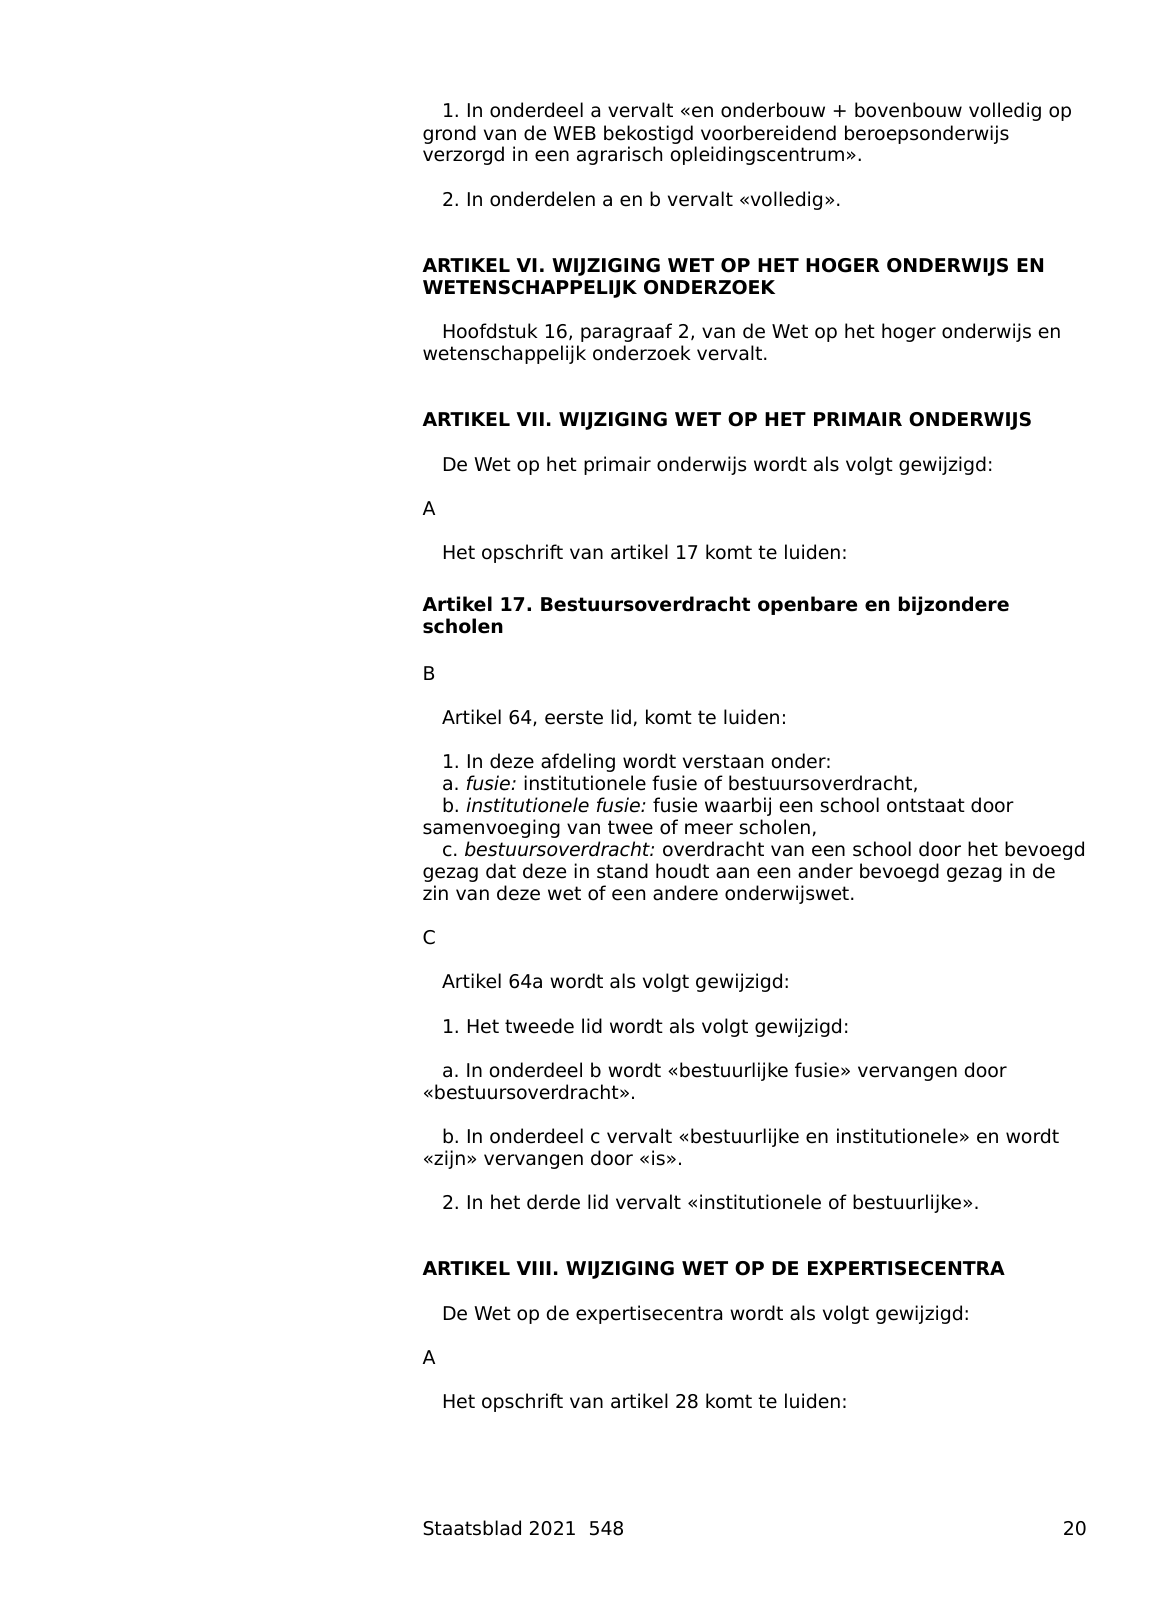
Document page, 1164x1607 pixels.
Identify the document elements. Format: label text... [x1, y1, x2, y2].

text b. institutionele fusie: fusie waarbij een school ontstaat door samenvoeging van twee of meer scholen, [422, 795, 1087, 839]
text De Wet op het primair onderwijs wordt als volgt gewijzigd: [422, 453, 1087, 476]
text a. fusie: institutionele fusie of bestuursoverdracht, [422, 773, 1087, 795]
text 1. In deze afdeling wordt verstaan onder: [422, 751, 1087, 773]
text a. In onderdeel b wordt «bestuurlijke fusie» vervangen door «bestuursoverdracht». [422, 1060, 1087, 1104]
subtitle ARTIKEL VII. WIJZIGING WET OP HET PRIMAIR ONDERWIJS [422, 409, 1087, 431]
subtitle ARTIKEL VI. WIJZIGING WET OP HET HOGER ONDERWIJS EN WETENSCHAPPELIJK ONDERZOEK [422, 255, 1087, 299]
subtitle Artikel 17. Bestuursoverdracht openbare en bijzondere scholen [422, 594, 1087, 638]
text Artikel 64, eerste lid, komt te luiden: [422, 707, 1087, 729]
text C [422, 927, 1087, 949]
text A [422, 498, 1087, 520]
text B [422, 663, 1087, 685]
text 1. Het tweede lid wordt als volgt gewijzigd: [422, 1016, 1087, 1037]
text A [422, 1347, 1087, 1369]
text Het opschrift van artikel 28 komt te luiden: [422, 1391, 1087, 1413]
text b. In onderdeel c vervalt «bestuurlijke en institutionele» en wordt «zijn» vervangen door «is». [422, 1126, 1087, 1170]
subtitle ARTIKEL VIII. WIJZIGING WET OP DE EXPERTISECENTRA [422, 1258, 1087, 1280]
text De Wet op de expertisecentra wordt als volgt gewijzigd: [422, 1302, 1087, 1324]
text Hoofdstuk 16, paragraaf 2, van de Wet op het hoger onderwijs en wetenschappelijk onderzoek vervalt. [422, 321, 1087, 365]
text 1. In onderdeel a vervalt «en onderbouw + bovenbouw volledig op grond van de WEB bekostigd voorbereidend beroepsonderwijs verzorgd in een agrarisch opleidingscentrum». [422, 100, 1087, 166]
text Het opschrift van artikel 17 komt te luiden: [422, 542, 1087, 564]
text c. bestuursoverdracht: overdracht van een school door het bevoegd gezag dat deze in stand houdt aan een ander bevoegd gezag in de zin van deze wet of een andere onderwijswet. [422, 839, 1087, 905]
text 2. In onderdelen a en b vervalt «volledig». [422, 188, 1087, 211]
text Artikel 64a wordt als volgt gewijzigd: [422, 971, 1087, 993]
text 2. In het derde lid vervalt «institutionele of bestuurlijke». [422, 1192, 1087, 1214]
